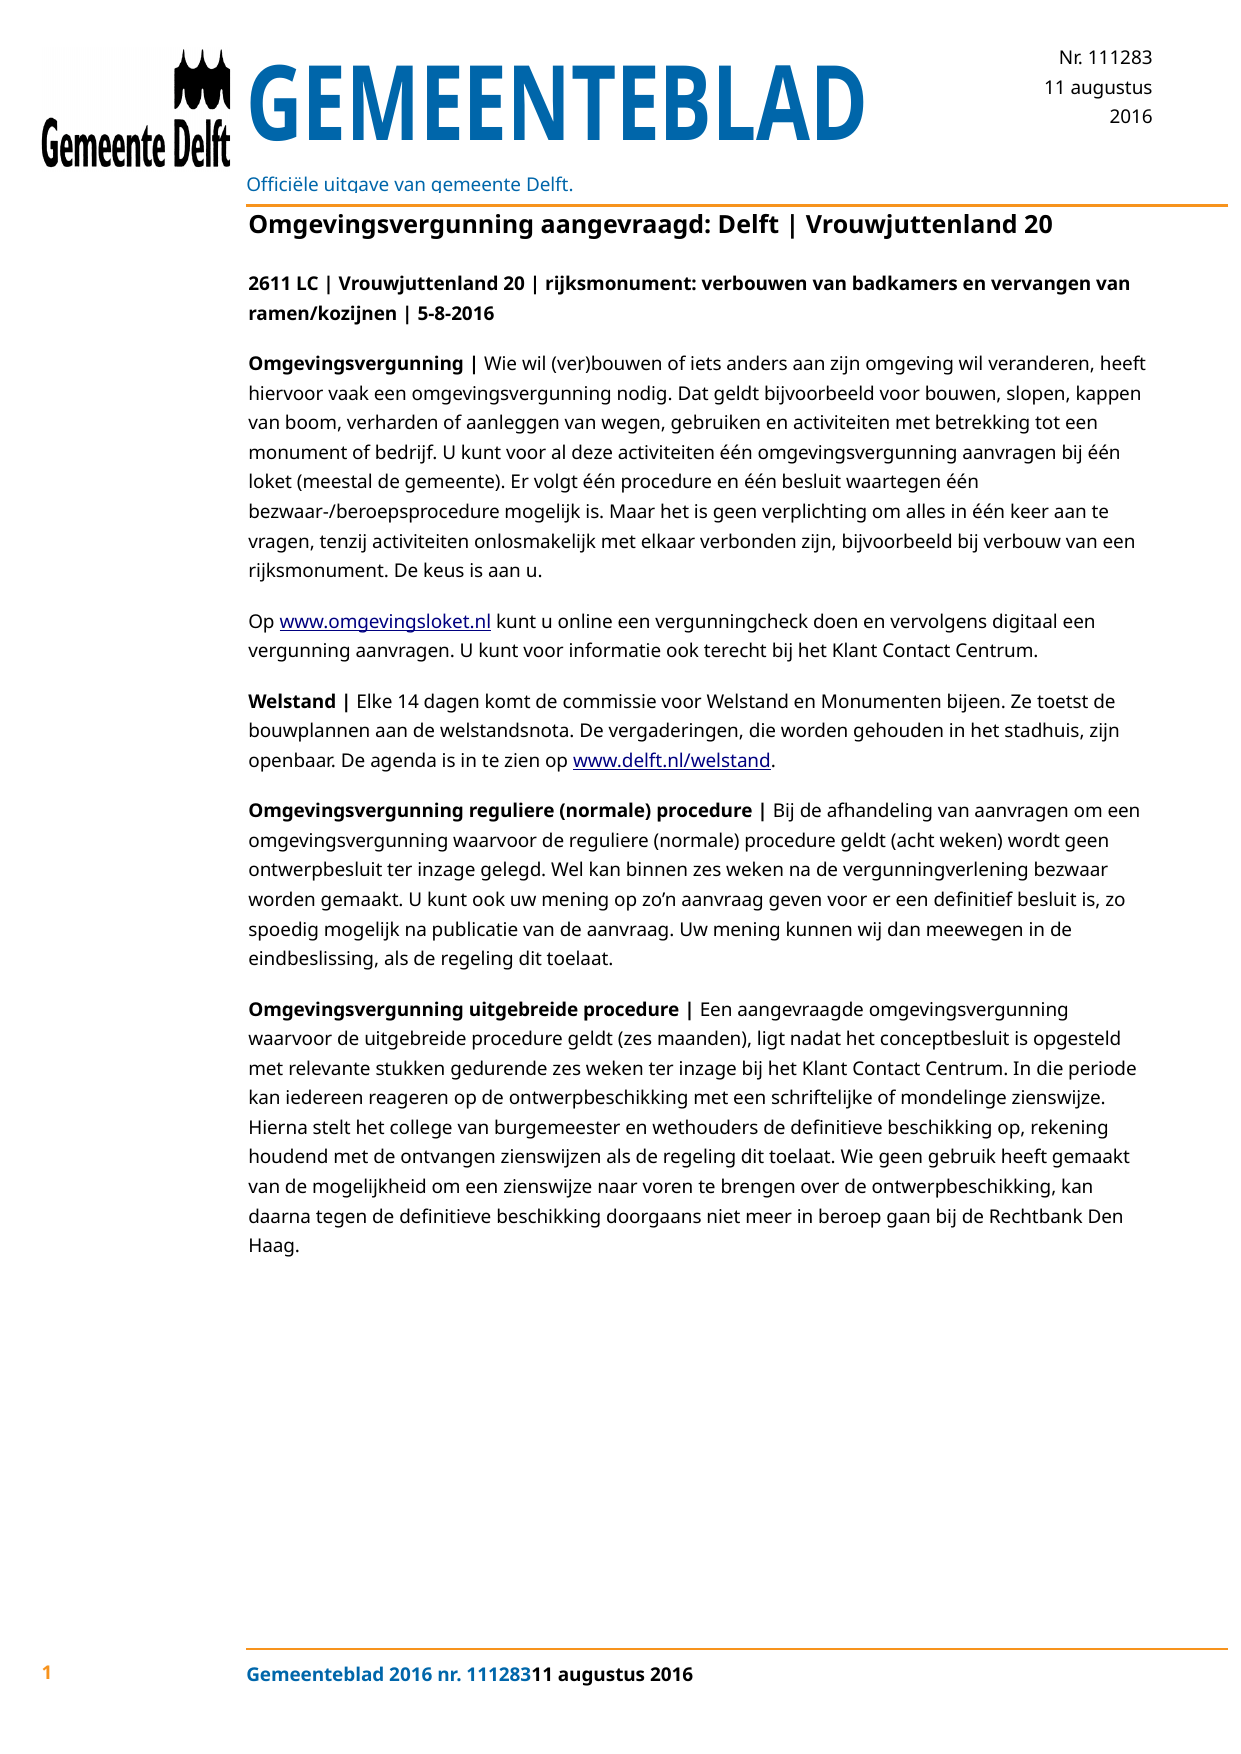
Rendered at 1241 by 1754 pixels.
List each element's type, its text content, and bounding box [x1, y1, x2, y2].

text 2611 LC | Vrouwjuttenland 20 | rijksmonument: verbouwen van badkamers en vervangen van ramen/kozijnen | 5-8-2016 [248, 270, 1152, 326]
text Omgevingsvergunning uitgebreide procedure | Een aangevraagde omgevingsvergunning waarvoor de uitgebreide procedure geldt (zes maanden), ligt nadat het conceptbesluit is opgesteld met relevante stukken gedurende zes weken ter inzage bij het Klant Contact Centrum. In die periode kan iedereen reageren op de ontwerpbeschikking met een schriftelijke of mondelinge zienswijze. Hierna stelt het college van burgemeester en wethouders de definitieve beschikking op, rekening houdend met de ontvangen zienswijzen als de regeling dit toelaat. Wie geen gebruik heeft gemaakt van de mogelijkheid om een zienswijze naar voren te brengen over de ontwerpbeschikking, kan daarna tegen de definitieve beschikking doorgaans niet meer in beroep gaan bij de Rechtbank Den Haag. [248, 996, 1152, 1258]
text Omgevingsvergunning aangevraagd: Delft | Vrouwjuttenland 20 [248, 207, 1152, 241]
picture [41, 47, 231, 172]
text Omgevingsvergunning | Wie wil (ver)bouwen of iets anders aan zijn omgeving wil veranderen, heeft hiervoor vaak een omgevingsvergunning nodig. Dat geldt bijvoorbeeld voor bouwen, slopen, kappen van boom, verharden of aanleggen van wegen, gebruiken en activiteiten met betrekking tot een monument of bedrijf. U kunt voor al deze activiteiten één omgevingsvergunning aanvragen bij één loket (meestal de gemeente). Er volgt één procedure en één besluit waartegen één bezwaar-/beroepsprocedure mogelijk is. Maar het is geen verplichting om alles in één keer aan te vragen, tenzij activiteiten onlosmakelijk met elkaar verbonden zijn, bijvoorbeeld bij verbouw van een rijksmonument. De keus is aan u. [248, 350, 1152, 583]
text Op www.omgevingsloket.nl kunt u online een vergunningcheck doen en vervolgens digitaal een vergunning aanvragen. U kunt voor informatie ook terecht bij het Klant Contact Centrum. [248, 608, 1152, 663]
text Welstand | Elke 14 dagen komt de commissie voor Welstand en Monumenten bijeen. Ze toetst de bouwplannen aan de welstandsnota. De vergaderingen, die worden gehouden in het stadhuis, zijn openbaar. De agenda is in te zien op www.delft.nl/welstand. [248, 688, 1152, 773]
text Omgevingsvergunning reguliere (normale) procedure | Bij de afhandeling van aanvragen om een omgevingsvergunning waarvoor de reguliere (normale) procedure geldt (acht weken) wordt geen ontwerpbesluit ter inzage gelegd. Wel kan binnen zes weken na de vergunningverlening bezwaar worden gemaakt. U kunt ook uw mening op zo’n aanvraag geven voor er een definitief besluit is, zo spoedig mogelijk na publicatie van de aanvraag. Uw mening kunnen wij dan meewegen in de eindbeslissing, als de regeling dit toelaat. [248, 797, 1152, 971]
